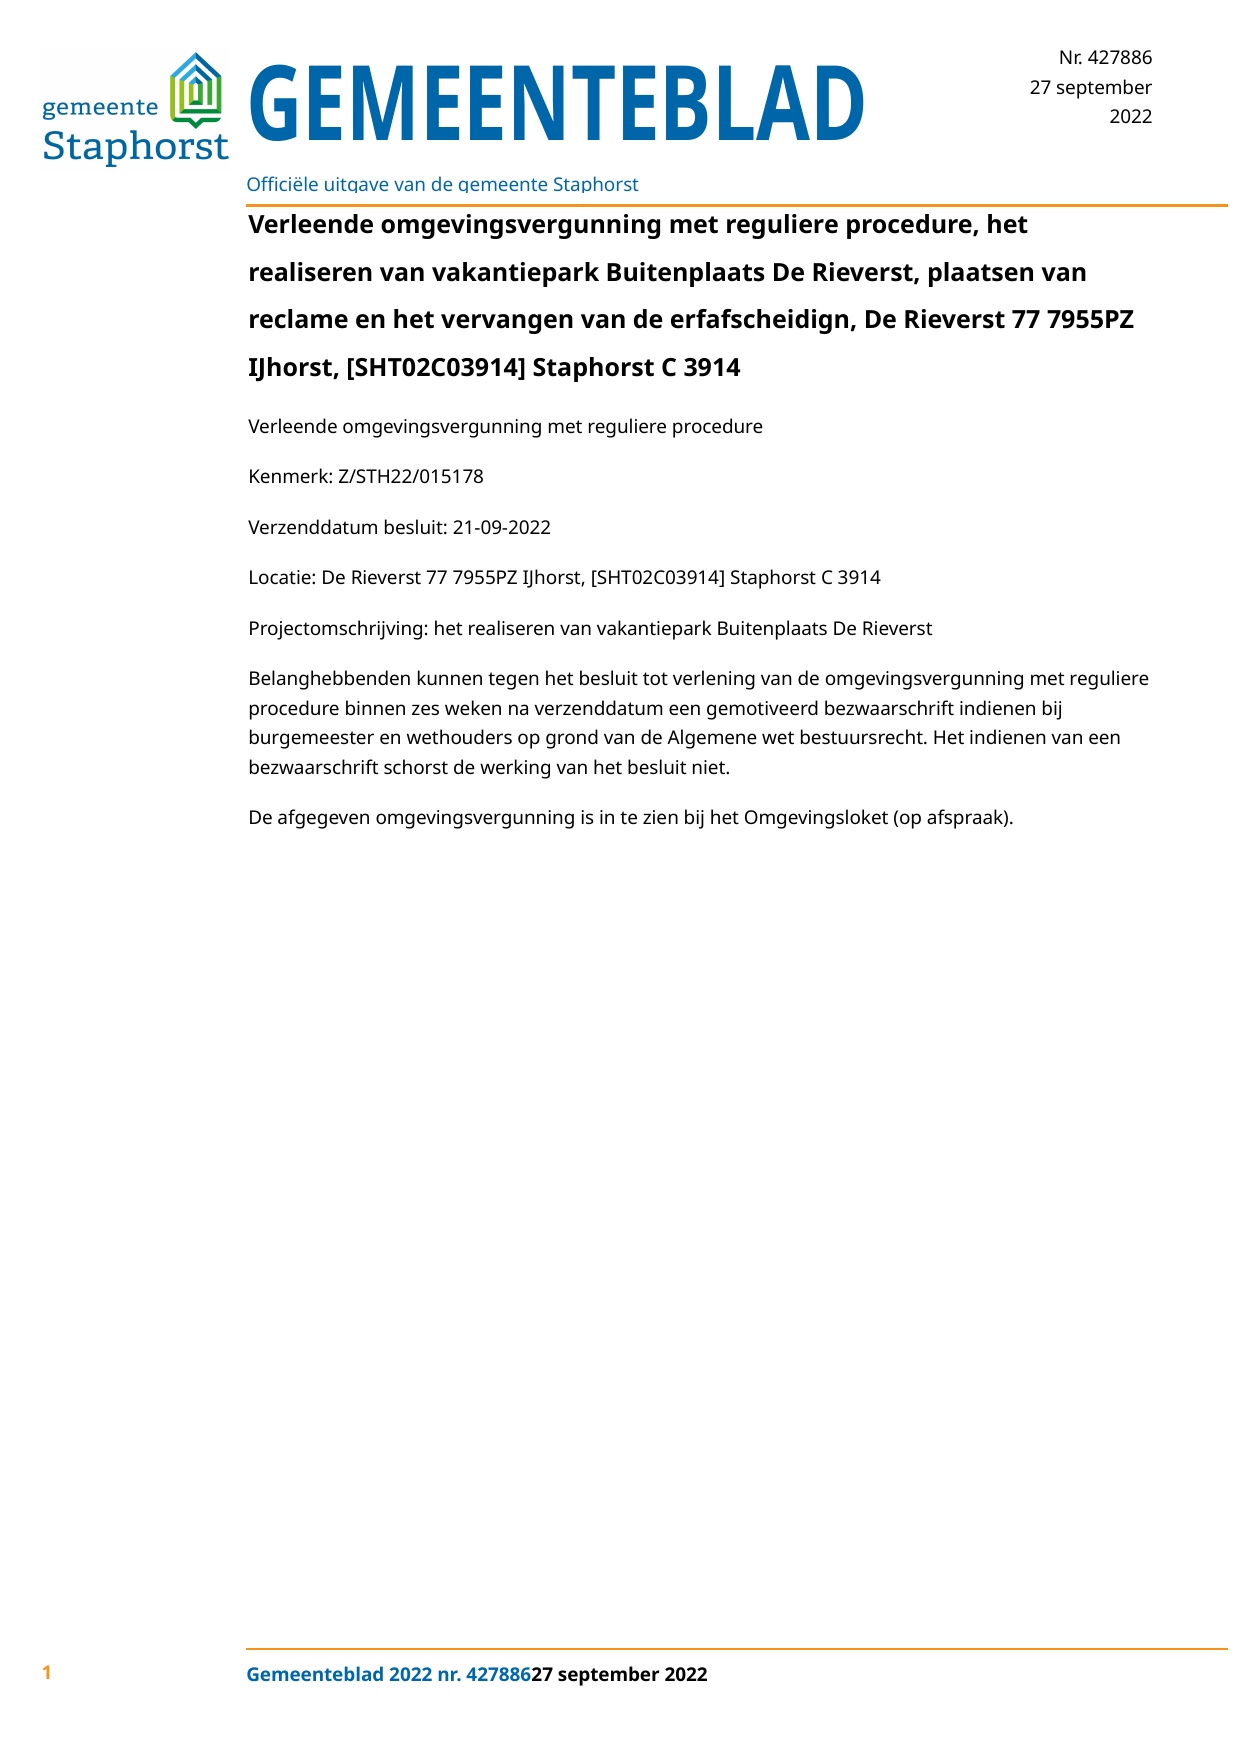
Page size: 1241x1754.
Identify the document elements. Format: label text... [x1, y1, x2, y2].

text Verleende omgevingsvergunning met reguliere procedure, het realiseren van vakantiepark Buitenplaats De Rieverst, plaatsen van reclame en het vervangen van de erfafscheidign, De Rieverst 77 7955PZ IJhorst, [SHT02C03914] Staphorst C 3914 [248, 207, 1152, 384]
text Kenmerk: Z/STH22/015178 [248, 463, 1152, 489]
text Belanghebbenden kunnen tegen het besluit tot verlening van de omgevingsvergunning met reguliere procedure binnen zes weken na verzenddatum een gemotiveerd bezwaarschrift indienen bij burgemeester en wethouders op grond van de Algemene wet bestuursrecht. Het indienen van een bezwaarschrift schorst de werking van het besluit niet. [248, 665, 1152, 780]
text Locatie: De Rieverst 77 7955PZ IJhorst, [SHT02C03914] Staphorst C 3914 [248, 564, 1152, 590]
text Verzenddatum besluit: 21-09-2022 [248, 514, 1152, 540]
text De afgegeven omgevingsvergunning is in te zien bij het Omgevingsloket (op afspraak). [248, 804, 1152, 830]
text Projectomschrijving: het realiseren van vakantiepark Buitenplaats De Rieverst [248, 615, 1152, 641]
text Verleende omgevingsvergunning met reguliere procedure [248, 413, 1152, 439]
picture [41, 47, 231, 172]
